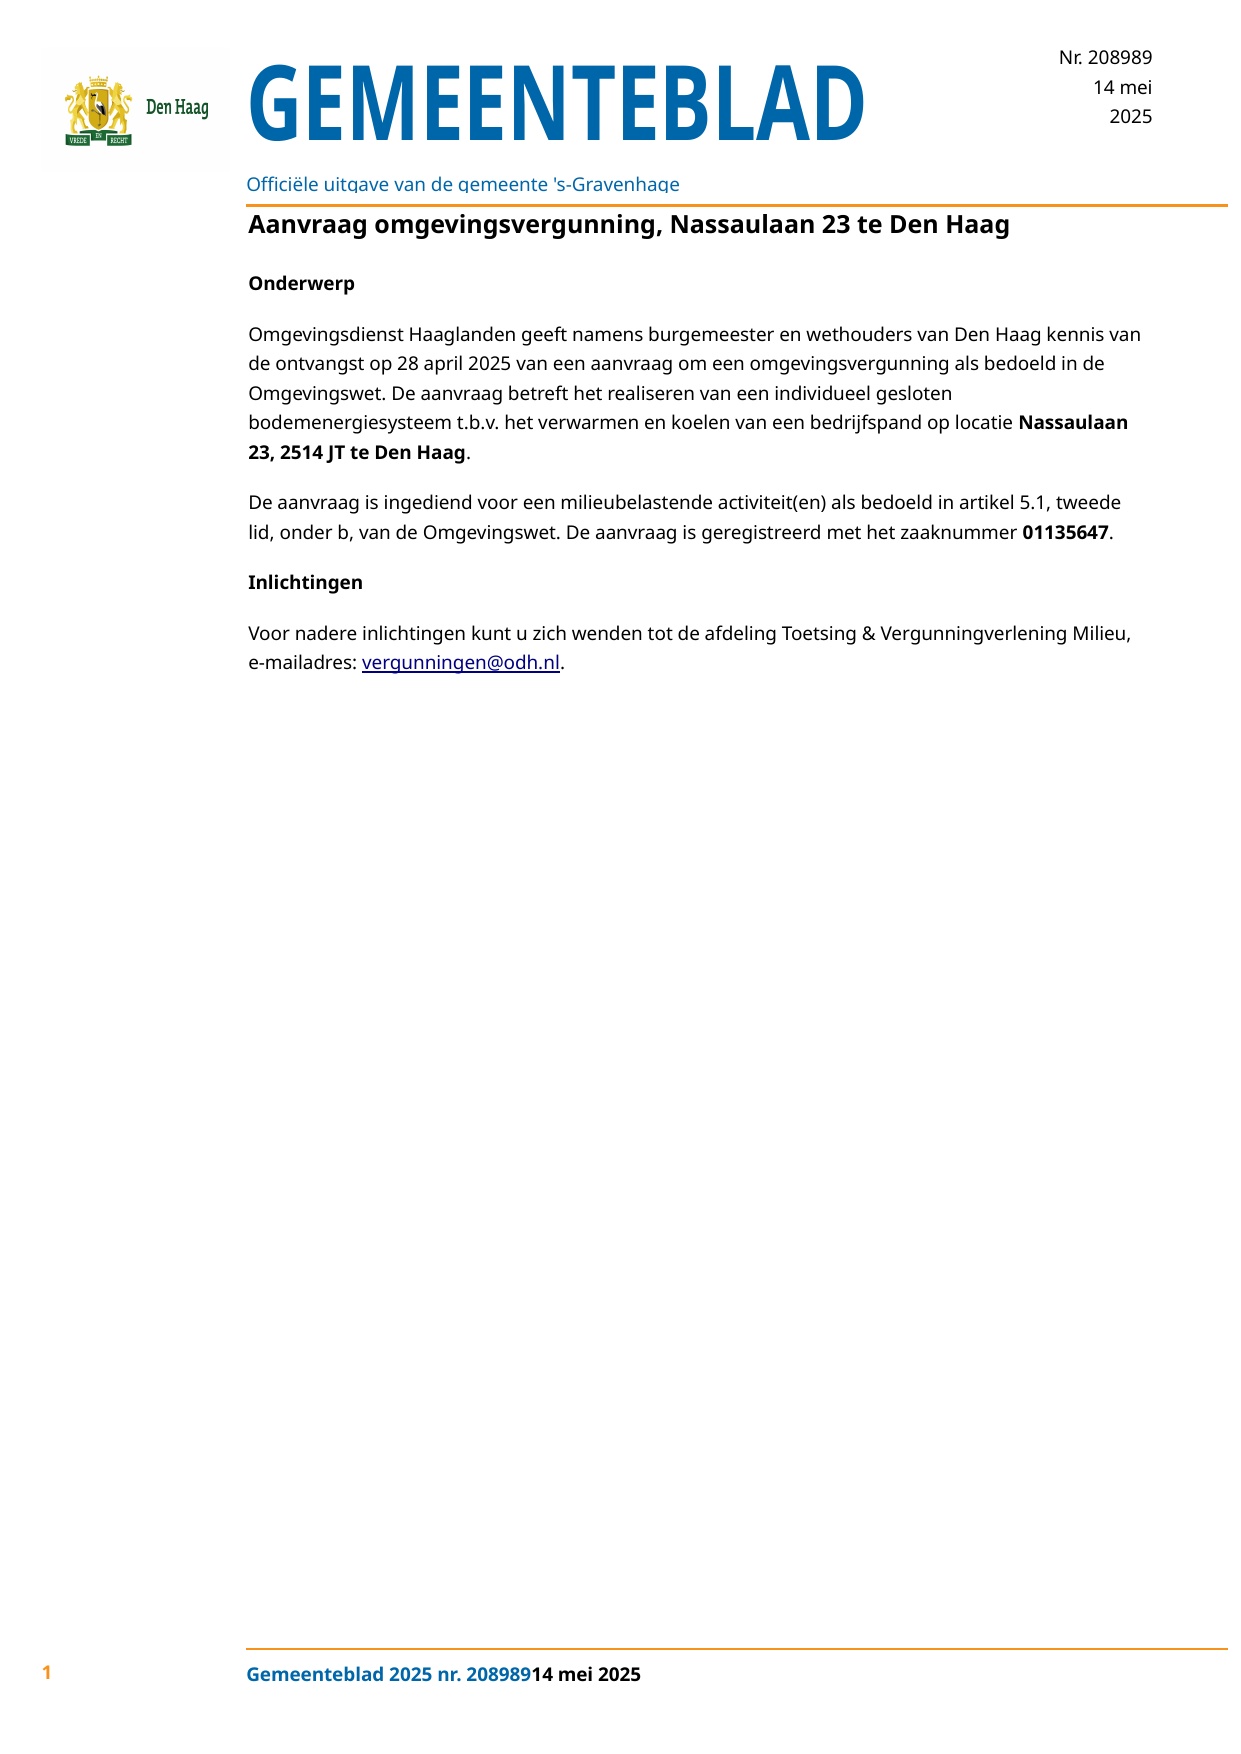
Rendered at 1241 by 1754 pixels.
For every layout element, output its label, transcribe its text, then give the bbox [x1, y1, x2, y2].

text Omgevingsdienst Haaglanden geeft namens burgemeester en wethouders van Den Haag kennis van de ontvangst op 28 april 2025 van een aanvraag om een omgevingsvergunning als bedoeld in de Omgevingswet. De aanvraag betreft het realiseren van een individueel gesloten bodemenergiesysteem t.b.v. het verwarmen en koelen van een bedrijfspand op locatie Nassaulaan 23, 2514 JT te Den Haag. [248, 321, 1152, 465]
text De aanvraag is ingediend voor een milieubelastende activiteit(en) als bedoeld in artikel 5.1, tweede lid, onder b, van de Omgevingswet. De aanvraag is geregistreerd met het zaaknummer 01135647. [248, 489, 1152, 545]
text Aanvraag omgevingsvergunning, Nassaulaan 23 te Den Haag [248, 207, 1152, 241]
text Inlichtingen [248, 569, 1152, 595]
picture [41, 47, 231, 172]
text Voor nadere inlichtingen kunt u zich wenden tot de afdeling Toetsing & Vergunningverlening Milieu, e-mailadres: vergunningen@odh.nl. [248, 620, 1152, 675]
text Onderwerp [248, 270, 1152, 296]
